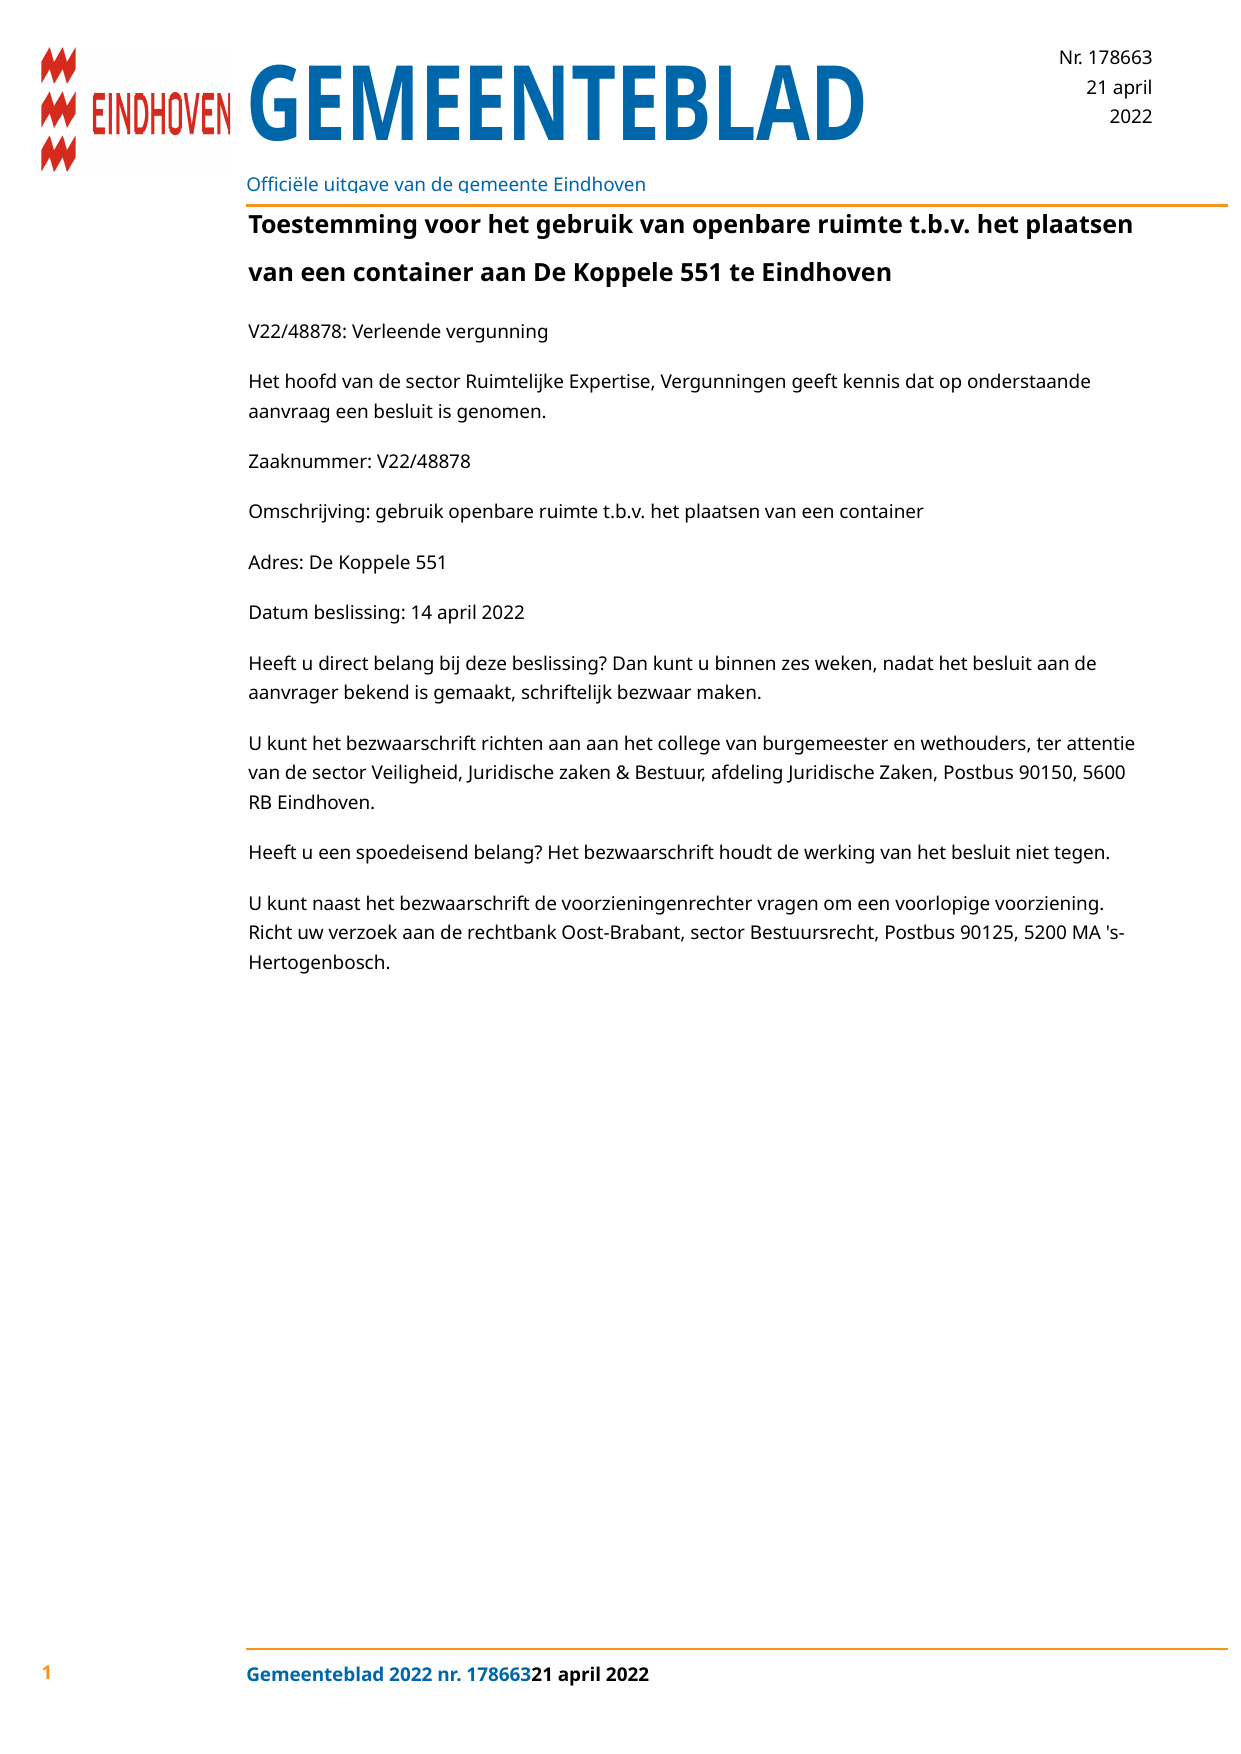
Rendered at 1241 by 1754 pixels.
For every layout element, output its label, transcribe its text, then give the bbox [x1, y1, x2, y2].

text Zaaknummer: V22/48878 [248, 448, 1152, 474]
text U kunt naast het bezwaarschrift de voorzieningenrechter vragen om een voorlopige voorziening. Richt uw verzoek aan de rechtbank Oost-Brabant, sector Bestuursrecht, Postbus 90125, 5200 MA 's-Hertogenbosch. [248, 890, 1152, 975]
text U kunt het bezwaarschrift richten aan aan het college van burgemeester en wethouders, ter attentie van de sector Veiligheid, Juridische zaken & Bestuur, afdeling Juridische Zaken, Postbus 90150, 5600 RB Eindhoven. [248, 730, 1152, 815]
text Heeft u direct belang bij deze beslissing? Dan kunt u binnen zes weken, nadat het besluit aan de aanvrager bekend is gemaakt, schriftelijk bezwaar maken. [248, 650, 1152, 705]
text Het hoofd van de sector Ruimtelijke Expertise, Vergunningen geeft kennis dat op onderstaande aanvraag een besluit is genomen. [248, 368, 1152, 424]
text Datum beslissing: 14 april 2022 [248, 599, 1152, 625]
text Adres: De Koppele 551 [248, 549, 1152, 575]
text Omschrijving: gebruik openbare ruimte t.b.v. het plaatsen van een container [248, 499, 1152, 524]
text Heeft u een spoedeisend belang? Het bezwaarschrift houdt de werking van het besluit niet tegen. [248, 839, 1152, 865]
text Toestemming voor het gebruik van openbare ruimte t.b.v. het plaatsen van een container aan De Koppele 551 te Eindhoven [248, 207, 1152, 288]
text V22/48878: Verleende vergunning [248, 318, 1152, 344]
picture [41, 47, 231, 172]
